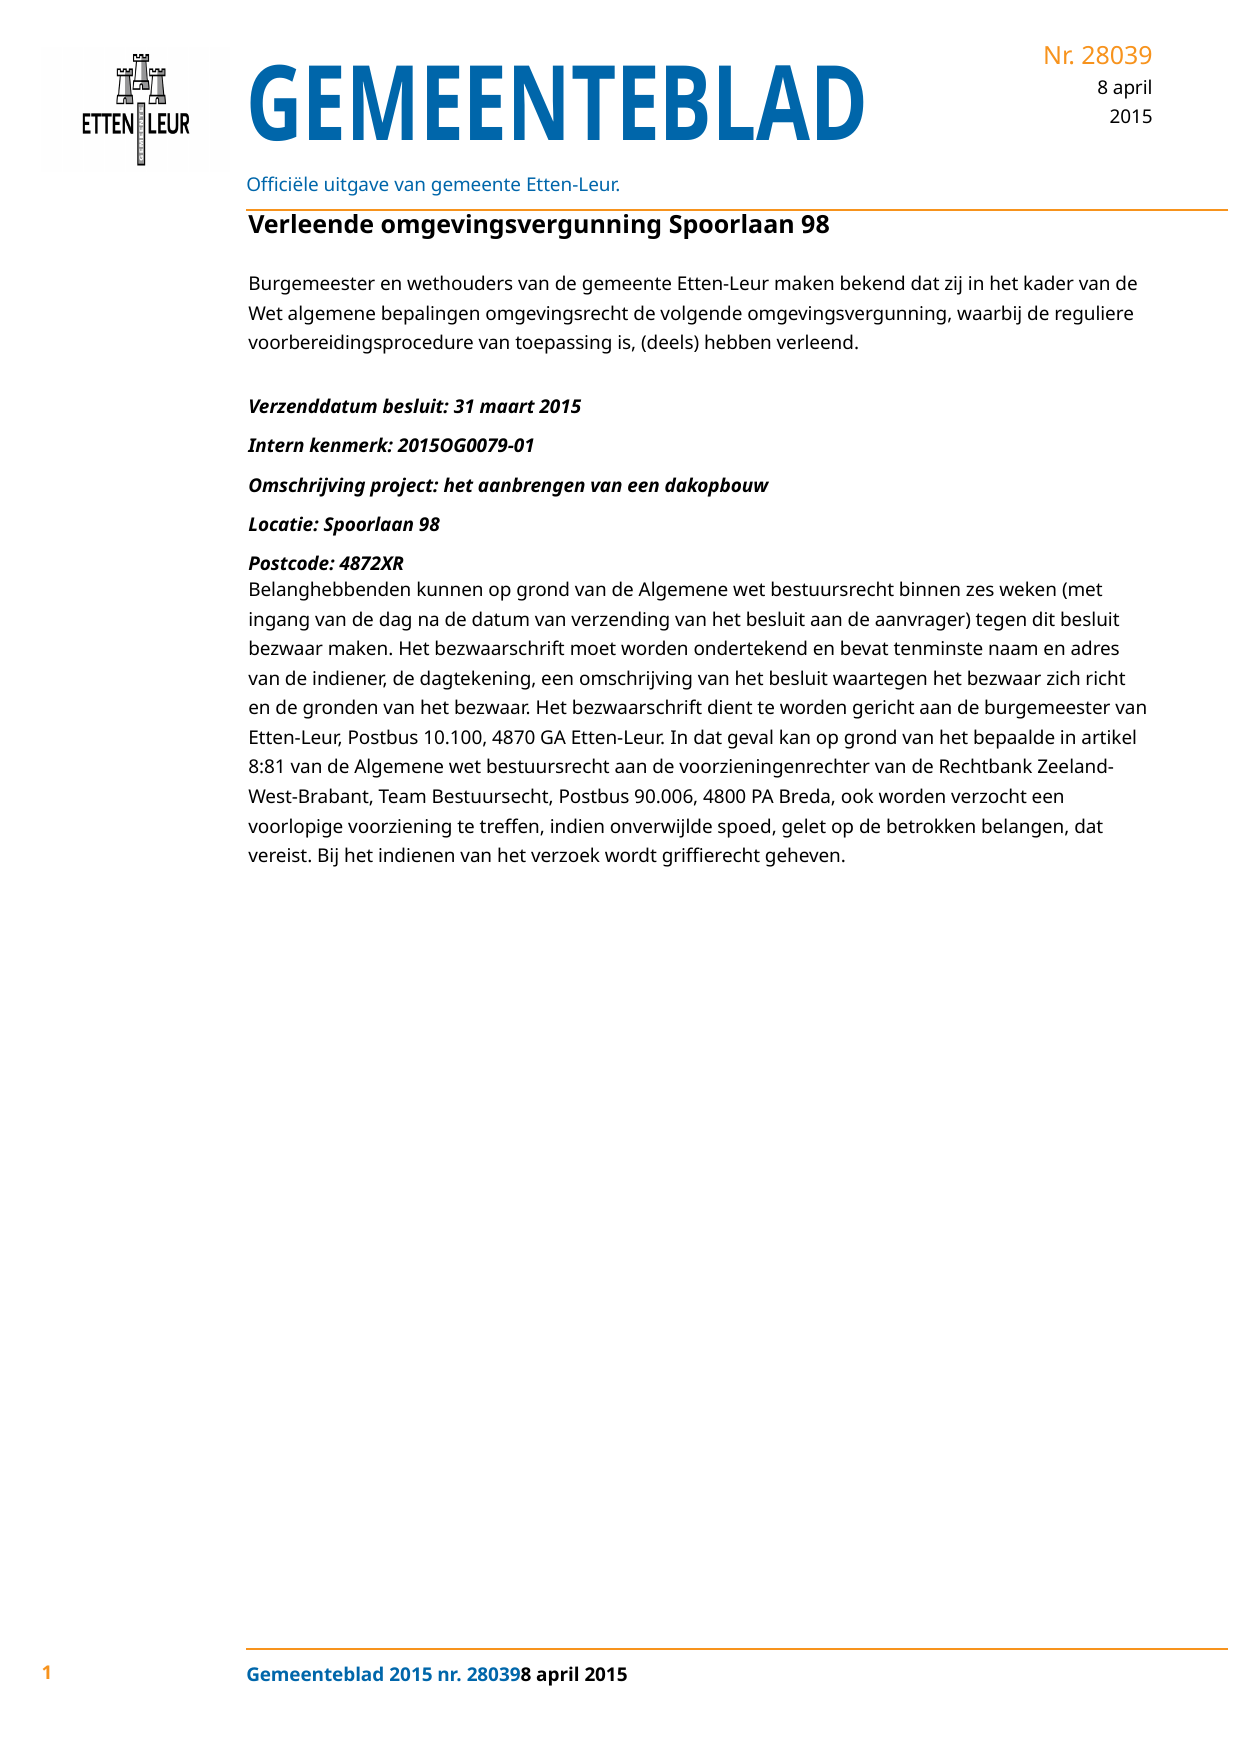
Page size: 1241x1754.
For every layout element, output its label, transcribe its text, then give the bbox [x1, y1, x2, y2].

text Locatie: Spoorlaan 98 [248, 511, 1152, 537]
text Omschrijving project: het aanbrengen van een dakopbouw [248, 472, 1152, 498]
text Burgemeester en wethouders van de gemeente Etten-Leur maken bekend dat zij in het kader van de Wet algemene bepalingen omgevingsrecht de volgende omgevingsvergunning, waarbij de reguliere voorbereidingsprocedure van toepassing is, (deels) hebben verleend. [248, 270, 1152, 355]
text Postcode: 4872XR [248, 551, 1152, 576]
text Intern kenmerk: 2015OG0079-01 [248, 433, 1152, 458]
text Verzenddatum besluit: 31 maart 2015 [248, 393, 1152, 419]
text Belanghebbenden kunnen op grond van de Algemene wet bestuursrecht binnen zes weken (met ingang van de dag na de datum van verzending van het besluit aan de aanvrager) tegen dit besluit bezwaar maken. Het bezwaarschrift moet worden ondertekend en bevat tenminste naam en adres van de indiener, de dagtekening, een omschrijving van het besluit waartegen het bezwaar zich richt en de gronden van het bezwaar. Het bezwaarschrift dient te worden gericht aan de burgemeester van Etten-Leur, Postbus 10.100, 4870 GA Etten-Leur. In dat geval kan op grond van het bepaalde in artikel 8:81 van de Algemene wet bestuursrecht aan de voorzieningenrechter van de Rechtbank Zeeland-West-Brabant, Team Bestuursecht, Postbus 90.006, 4800 PA Breda, ook worden verzocht een voorlopige voorziening te treffen, indien onverwijlde spoed, gelet op de betrokken belangen, dat vereist. Bij het indienen van het verzoek wordt griffierecht geheven. [248, 576, 1152, 868]
text Verleende omgevingsvergunning Spoorlaan 98 [248, 211, 1152, 241]
picture [41, 47, 231, 172]
